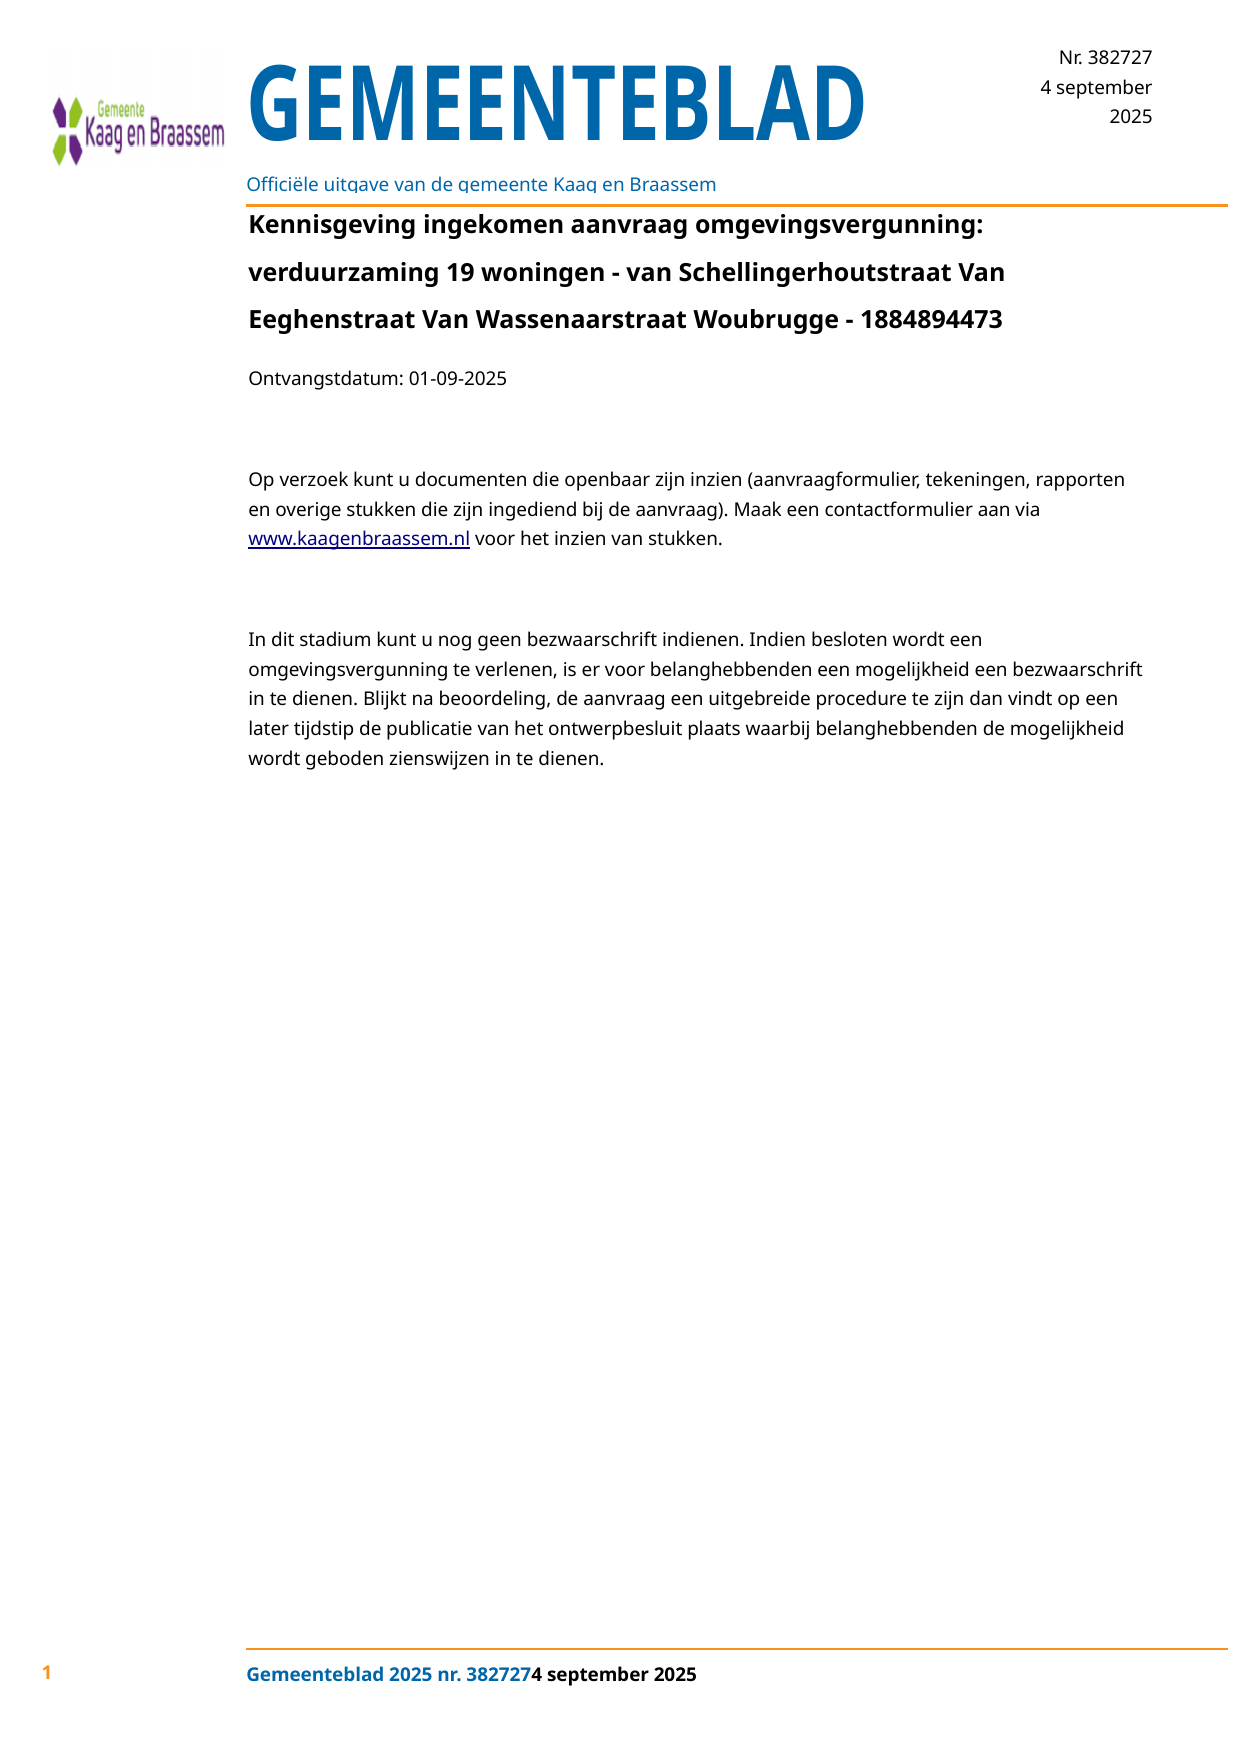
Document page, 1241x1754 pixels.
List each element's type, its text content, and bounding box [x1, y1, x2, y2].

text Op verzoek kunt u documenten die openbaar zijn inzien (aanvraagformulier, tekeningen, rapporten en overige stukken die zijn ingediend bij de aanvraag). Maak een contactformulier aan via www.kaagenbraassem.nl voor het inzien van stukken. [248, 466, 1152, 551]
text In dit stadium kunt u nog geen bezwaarschrift indienen. Indien besloten wordt een omgevingsvergunning te verlenen, is er voor belanghebbenden een mogelijkheid een bezwaarschrift in te dienen. Blijkt na beoordeling, de aanvraag een uitgebreide procedure te zijn dan vindt op een later tijdstip de publicatie van het ontwerpbesluit plaats waarbij belanghebbenden de mogelijkheid wordt geboden zienswijzen in te dienen. [248, 626, 1152, 770]
text Ontvangstdatum: 01-09-2025 [248, 366, 1152, 391]
picture [41, 47, 231, 172]
text Kennisgeving ingekomen aanvraag omgevingsvergunning: verduurzaming 19 woningen - van Schellingerhoutstraat Van Eeghenstraat Van Wassenaarstraat Woubrugge - 1884894473 [248, 207, 1152, 336]
